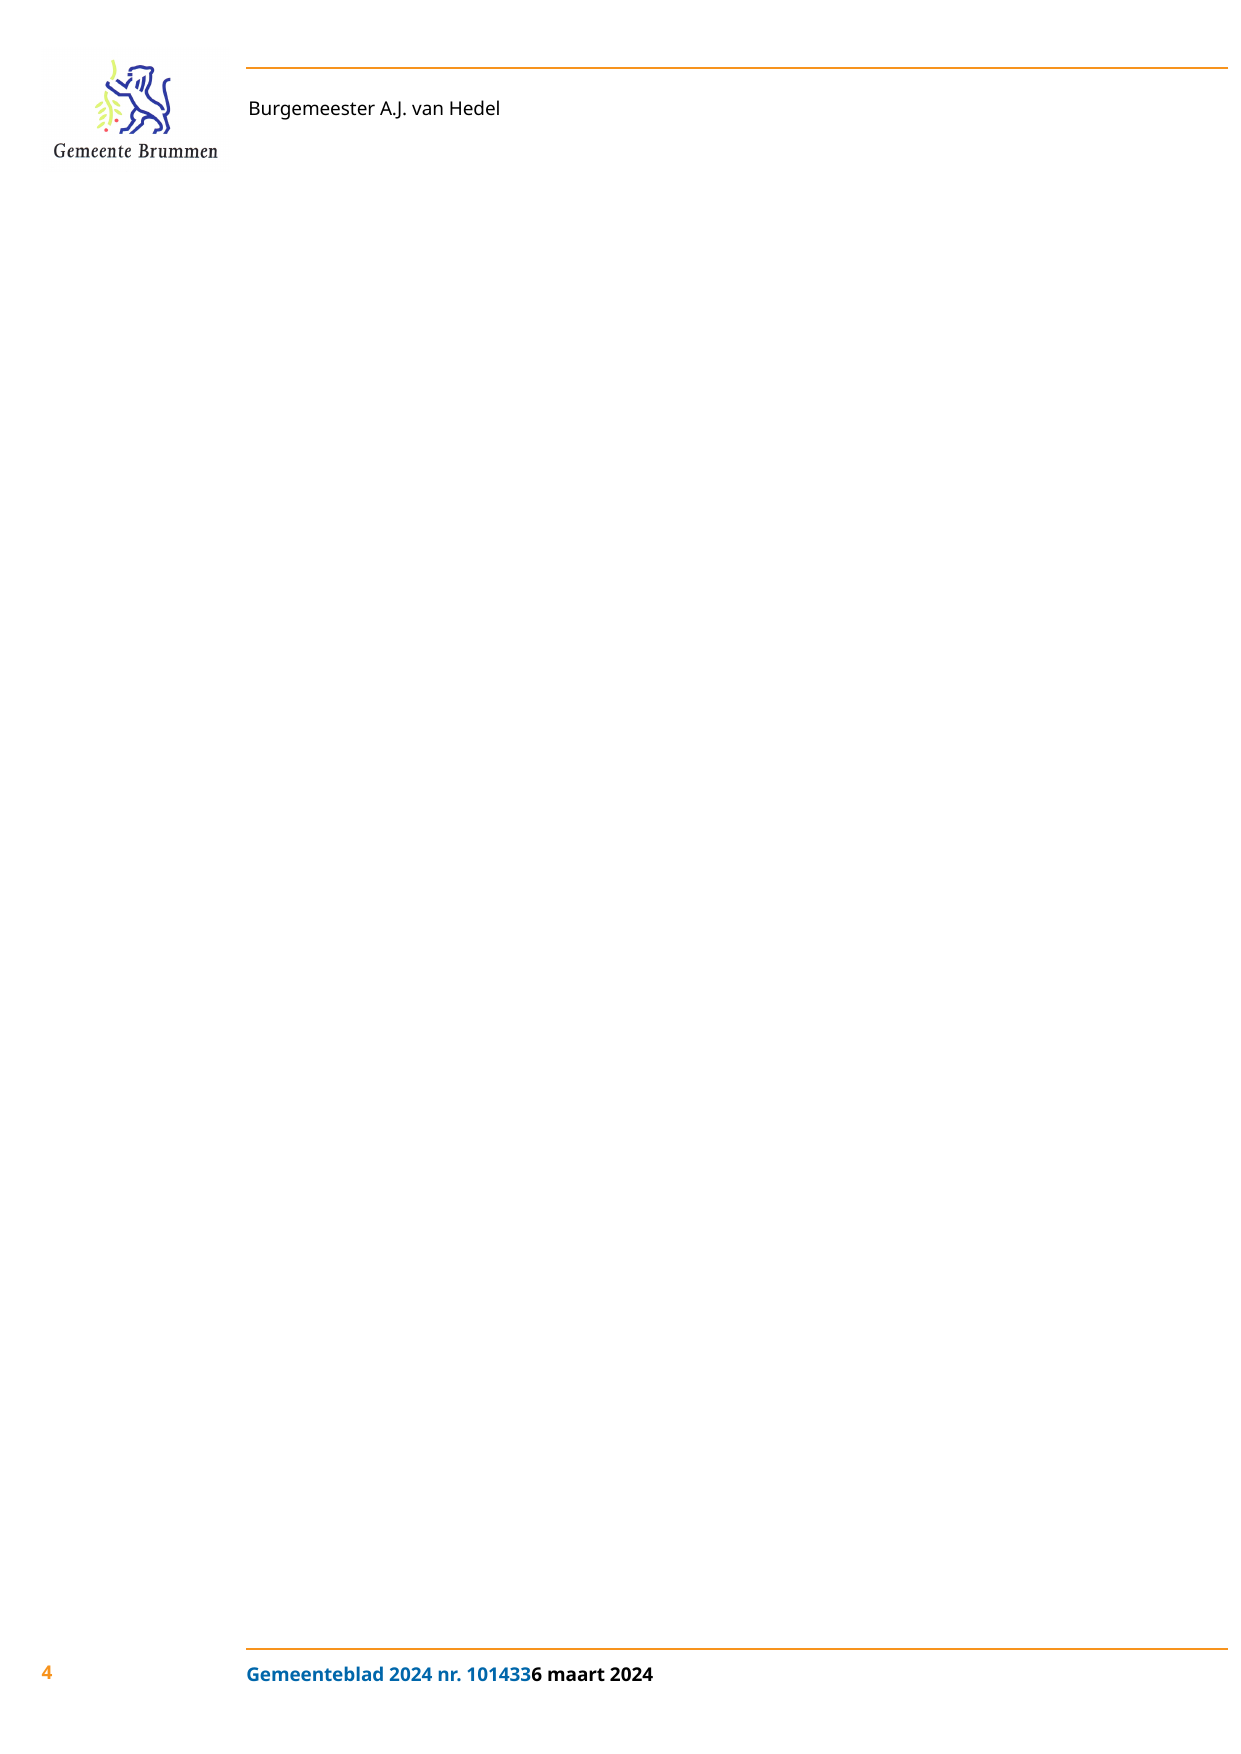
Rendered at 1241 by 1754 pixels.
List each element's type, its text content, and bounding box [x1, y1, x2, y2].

picture [41, 47, 231, 172]
text Burgemeester A.J. van Hedel [248, 95, 1152, 121]
